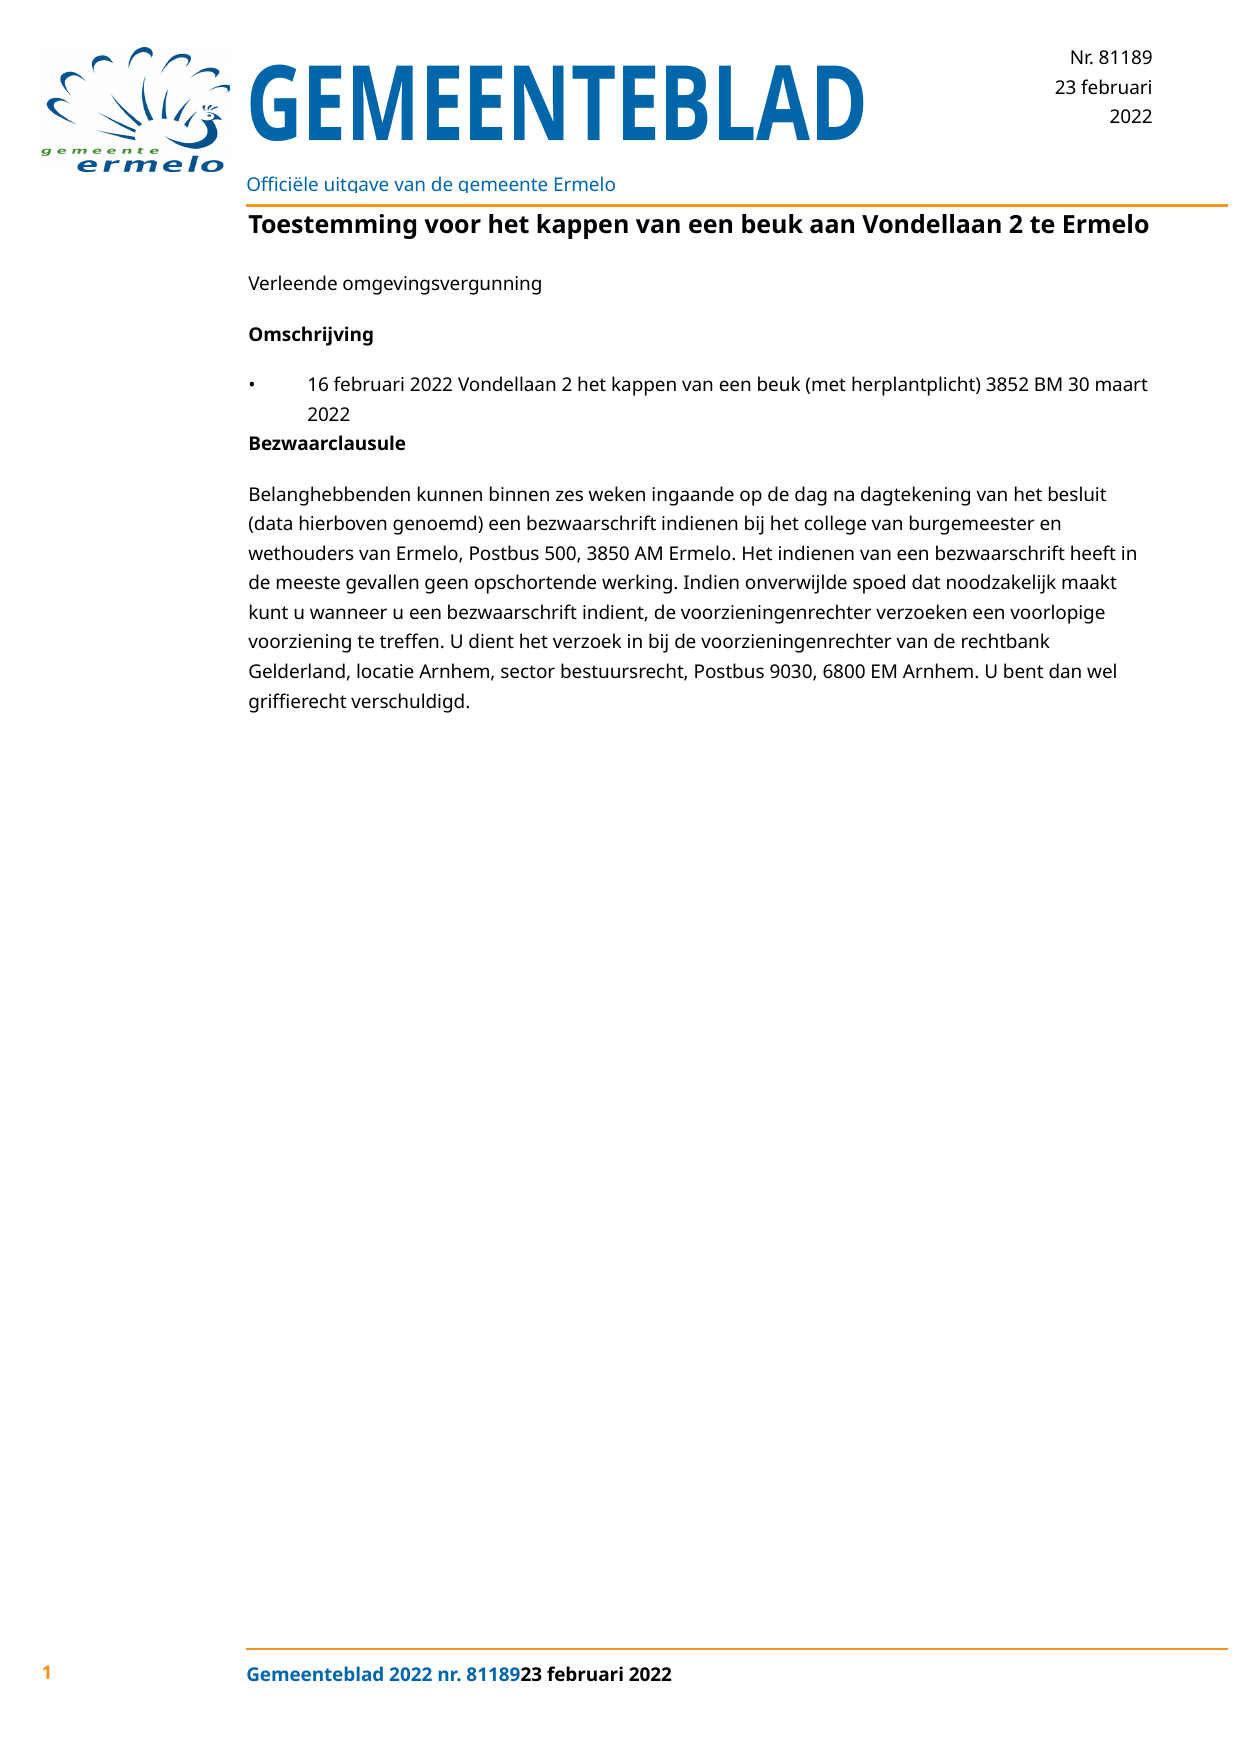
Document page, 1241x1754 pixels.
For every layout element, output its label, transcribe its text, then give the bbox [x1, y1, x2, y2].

text Verleende omgevingsvergunning [248, 270, 1152, 296]
picture [41, 47, 231, 172]
text Omschrijving [248, 321, 1152, 346]
text Toestemming voor het kappen van een beuk aan Vondellaan 2 te Ermelo [248, 207, 1152, 241]
text Belanghebbenden kunnen binnen zes weken ingaande op de dag na dagtekening van het besluit (data hierboven genoemd) een bezwaarschrift indienen bij het college van burgemeester en wethouders van Ermelo, Postbus 500, 3850 AM Ermelo. Het indienen van een bezwaarschrift heeft in de meeste gevallen geen opschortende werking. Indien onverwijlde spoed dat noodzakelijk maakt kunt u wanneer u een bezwaarschrift indient, de voorzieningenrechter verzoeken een voorlopige voorziening te treffen. U dient het verzoek in bij de voorzieningenrechter van de rechtbank Gelderland, locatie Arnhem, sector bestuursrecht, Postbus 9030, 6800 EM Arnhem. U bent dan wel griffierecht verschuldigd. [248, 481, 1152, 713]
list 16 februari 2022 Vondellaan 2 het kappen van een beuk (met herplantplicht) 3852 BM 30 maart 2022 [248, 371, 1152, 426]
text Bezwaarclausule [248, 430, 1152, 456]
